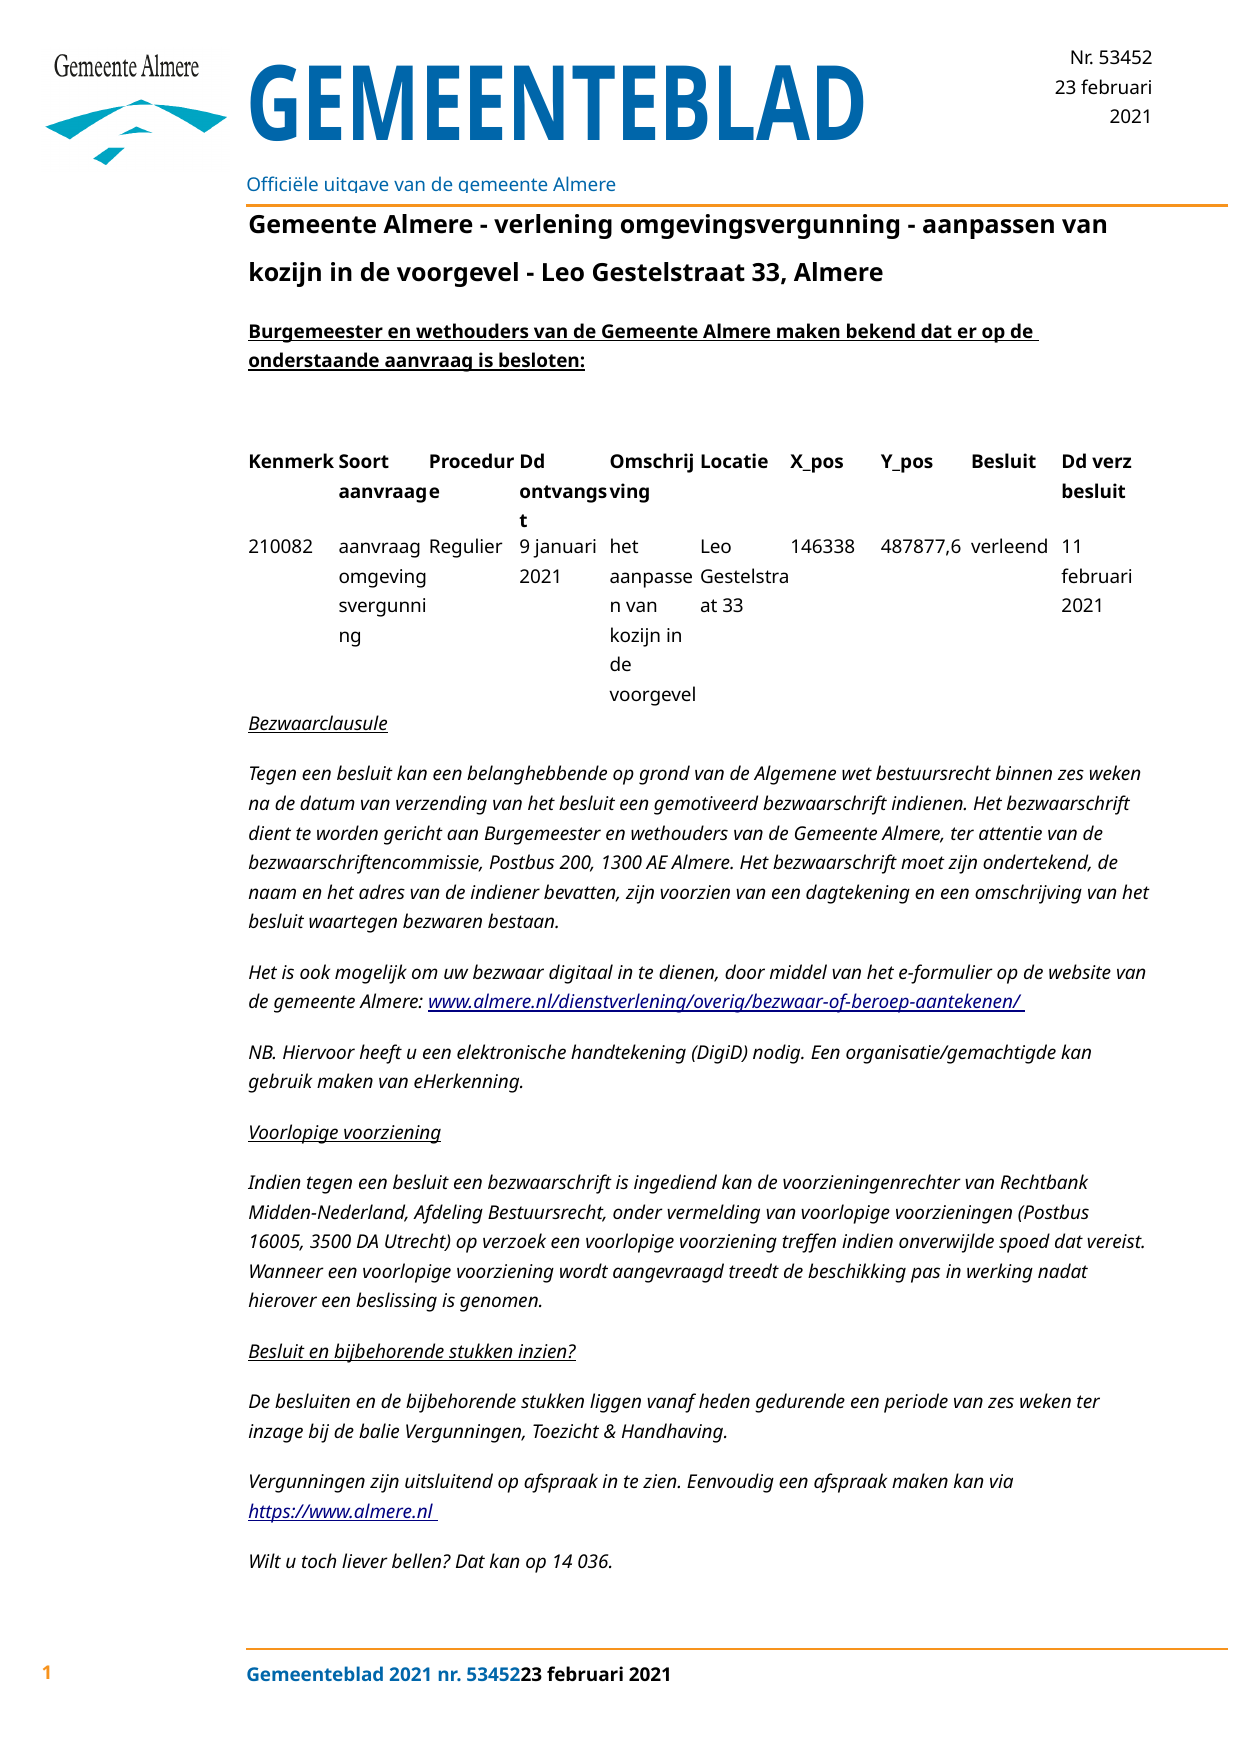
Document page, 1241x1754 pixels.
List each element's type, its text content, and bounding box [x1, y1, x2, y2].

picture [41, 47, 231, 172]
table_header Y_pos [881, 449, 971, 533]
text Wilt u toch liever bellen? Dat kan op 14 036. [248, 1548, 1152, 1574]
table_header Procedure [429, 449, 519, 533]
table_header Besluit [971, 449, 1061, 533]
table_cell aanvraag omgevingsvergunning [338, 533, 429, 707]
text Gemeente Almere - verlening omgevingsvergunning - aanpassen van kozijn in de voorgevel - Leo Gestelstraat 33, Almere [248, 207, 1152, 288]
table_cell Leo Gestelstraat 33 [700, 533, 790, 707]
table_header Omschrijving [609, 449, 700, 533]
text Bezwaarclausule [248, 710, 1152, 736]
table_header Dd ontvangst [519, 449, 609, 533]
text De besluiten en de bijbehorende stukken liggen vanaf heden gedurende een periode van zes weken ter inzage bij de balie Vergunningen, Toezicht & Handhaving. [248, 1388, 1152, 1444]
table_header Dd verz besluit [1061, 449, 1152, 533]
table_cell het aanpassen van kozijn in de voorgevel [609, 533, 700, 707]
table_cell 210082 [248, 533, 338, 707]
table_header Soort aanvraag [338, 449, 429, 533]
table_header Locatie [700, 449, 790, 533]
table_cell Regulier [429, 533, 519, 707]
table_cell 487877,6 [881, 533, 971, 707]
table_header X_pos [790, 449, 881, 533]
text Tegen een besluit kan een belanghebbende op grond van de Algemene wet bestuursrecht binnen zes weken na de datum van verzending van het besluit een gemotiveerd bezwaarschrift indienen. Het bezwaarschrift dient te worden gericht aan Burgemeester en wethouders van de Gemeente Almere, ter attentie van de bezwaarschriftencommissie, Postbus 200, 1300 AE Almere. Het bezwaarschrift moet zijn ondertekend, de naam en het adres van de indiener bevatten, zijn voorzien van een dagtekening en een omschrijving van het besluit waartegen bezwaren bestaan. [248, 761, 1152, 934]
text Indien tegen een besluit een bezwaarschrift is ingediend kan de voorzieningenrechter van Rechtbank Midden-Nederland, Afdeling Bestuursrecht, onder vermelding van voorlopige voorzieningen (Postbus 16005, 3500 DA Utrecht) op verzoek een voorlopige voorziening treffen indien onverwijlde spoed dat vereist. Wanneer een voorlopige voorziening wordt aangevraagd treedt de beschikking pas in werking nadat hierover een beslissing is genomen. [248, 1169, 1152, 1313]
text NB. Hiervoor heeft u een elektronische handtekening (DigiD) nodig. Een organisatie/gemachtigde kan gebruik maken van eHerkenning. [248, 1039, 1152, 1094]
text Burgemeester en wethouders van de Gemeente Almere maken bekend dat er op de onderstaande aanvraag is besloten: [248, 318, 1152, 373]
table_cell 146338 [790, 533, 881, 707]
text Voorlopige voorziening [248, 1119, 1152, 1145]
text Besluit en bijbehorende stukken inzien? [248, 1338, 1152, 1364]
table_header Kenmerk [248, 449, 338, 533]
table_cell 9 januari 2021 [519, 533, 609, 707]
table_cell 11 februari 2021 [1061, 533, 1152, 707]
table_cell verleend [971, 533, 1061, 707]
text Vergunningen zijn uitsluitend op afspraak in te zien. Eenvoudig een afspraak maken kan via https://www.almere.nl [248, 1468, 1152, 1524]
text Het is ook mogelijk om uw bezwaar digitaal in te dienen, door middel van het e-formulier op de website van de gemeente Almere: www.almere.nl/dienstverlening/overig/bezwaar-of-beroep-aantekenen/ [248, 959, 1152, 1014]
